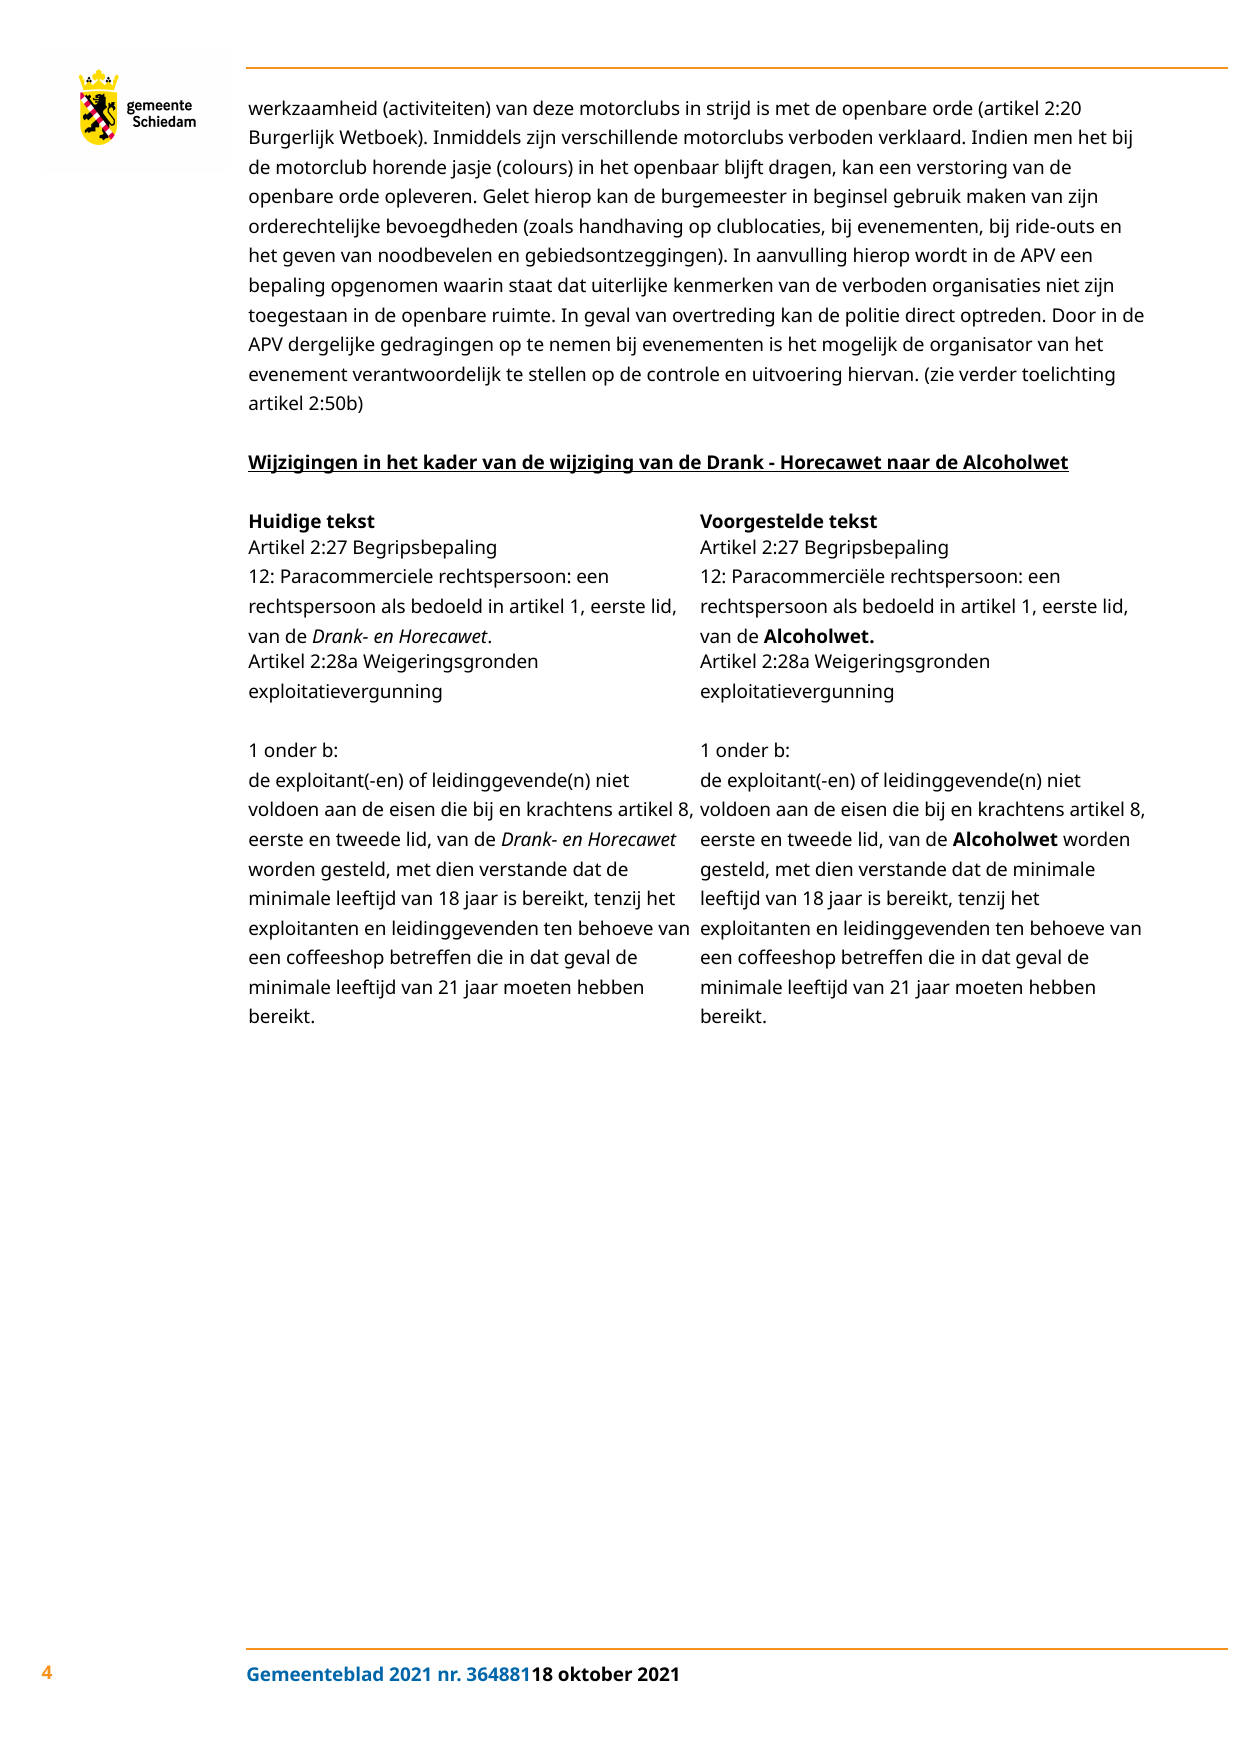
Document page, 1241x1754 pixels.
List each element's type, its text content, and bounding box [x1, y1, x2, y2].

table_cell Artikel 2:28a Weigeringsgronden exploitatievergunning 1 onder b: de exploitant(-en) of leidinggevende(n) niet voldoen aan de eisen die bij en krachtens artikel 8, eerste en tweede lid, van de Drank- en Horecawet worden gesteld, met dien verstande dat de minimale leeftijd van 18 jaar is bereikt, tenzij het exploitanten en leidinggevenden ten behoeve van een coffeeshop betreffen die in dat geval de minimale leeftijd van 21 jaar moeten hebben bereikt. [248, 649, 700, 1029]
picture [41, 47, 231, 172]
table_cell Artikel 2:27 Begripsbepaling 12: Paracommerciële rechtspersoon: een rechtspersoon als bedoeld in artikel 1, eerste lid, van de Alcoholwet. [700, 534, 1152, 649]
table_cell werkzaamheid (activiteiten) van deze motorclubs in strijd is met de openbare orde (artikel 2:20 Burgerlijk Wetboek). Inmiddels zijn verschillende motorclubs verboden verklaard. Indien men het bij de motorclub horende jasje (colours) in het openbaar blijft dragen, kan een verstoring van de openbare orde opleveren. Gelet hierop kan de burgemeester in beginsel gebruik maken van zijn orderechtelijke bevoegdheden (zoals handhaving op clublocaties, bij evenementen, bij ride-outs en het geven van noodbevelen en gebiedsontzeggingen). In aanvulling hierop wordt in de APV een bepaling opgenomen waarin staat dat uiterlijke kenmerken van de verboden organisaties niet zijn toegestaan in de openbare ruimte. In geval van overtreding kan de politie direct optreden. Door in de APV dergelijke gedragingen op te nemen bij evenementen is het mogelijk de organisator van het evenement verantwoordelijk te stellen op de controle en uitvoering hiervan. (zie verder toelichting artikel 2:50b) [248, 95, 1152, 416]
text Wijzigingen in het kader van de wijziging van de Drank - Horecawet naar de Alcoholwet [248, 449, 1152, 475]
table_header Huidige tekst [248, 509, 700, 534]
table_cell Artikel 2:27 Begripsbepaling 12: Paracommerciele rechtspersoon: een rechtspersoon als bedoeld in artikel 1, eerste lid, van de Drank- en Horecawet. [248, 534, 700, 649]
table_cell Artikel 2:28a Weigeringsgronden exploitatievergunning 1 onder b: de exploitant(-en) of leidinggevende(n) niet voldoen aan de eisen die bij en krachtens artikel 8, eerste en tweede lid, van de Alcoholwet worden gesteld, met dien verstande dat de minimale leeftijd van 18 jaar is bereikt, tenzij het exploitanten en leidinggevenden ten behoeve van een coffeeshop betreffen die in dat geval de minimale leeftijd van 21 jaar moeten hebben bereikt. [700, 649, 1152, 1029]
table_header Voorgestelde tekst [700, 509, 1152, 534]
